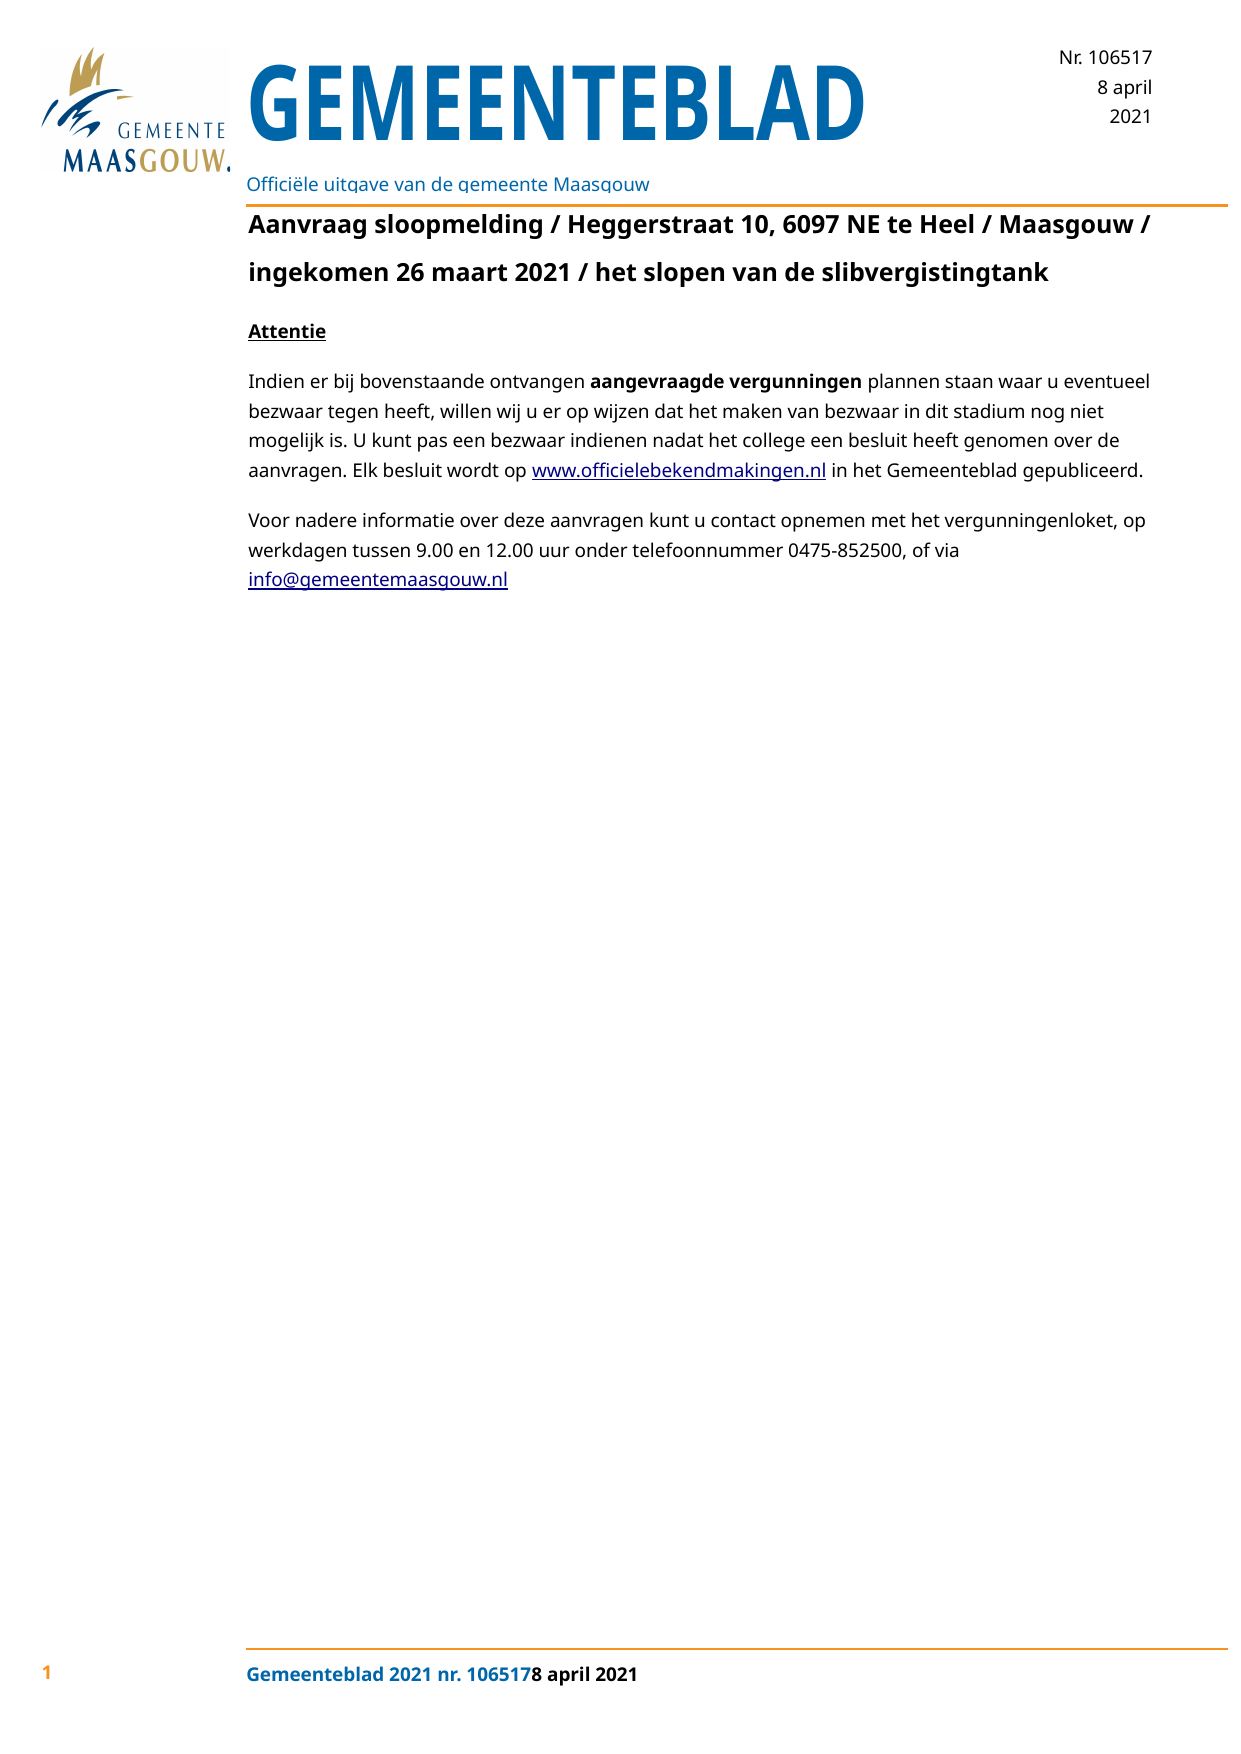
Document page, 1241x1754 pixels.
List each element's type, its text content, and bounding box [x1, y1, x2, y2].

text Aanvraag sloopmelding / Heggerstraat 10, 6097 NE te Heel / Maasgouw / ingekomen 26 maart 2021 / het slopen van de slibvergistingtank [248, 207, 1152, 288]
text Indien er bij bovenstaande ontvangen aangevraagde vergunningen plannen staan waar u eventueel bezwaar tegen heeft, willen wij u er op wijzen dat het maken van bezwaar in dit stadium nog niet mogelijk is. U kunt pas een bezwaar indienen nadat het college een besluit heeft genomen over de aanvragen. Elk besluit wordt op www.officielebekendmakingen.nl in het Gemeenteblad gepubliceerd. [248, 368, 1152, 483]
picture [41, 47, 231, 172]
text Voor nadere informatie over deze aanvragen kunt u contact opnemen met het vergunningenloket, op werkdagen tussen 9.00 en 12.00 uur onder telefoonnummer 0475-852500, of via info@gemeentemaasgouw.nl [248, 507, 1152, 592]
text Attentie [248, 318, 1152, 344]
